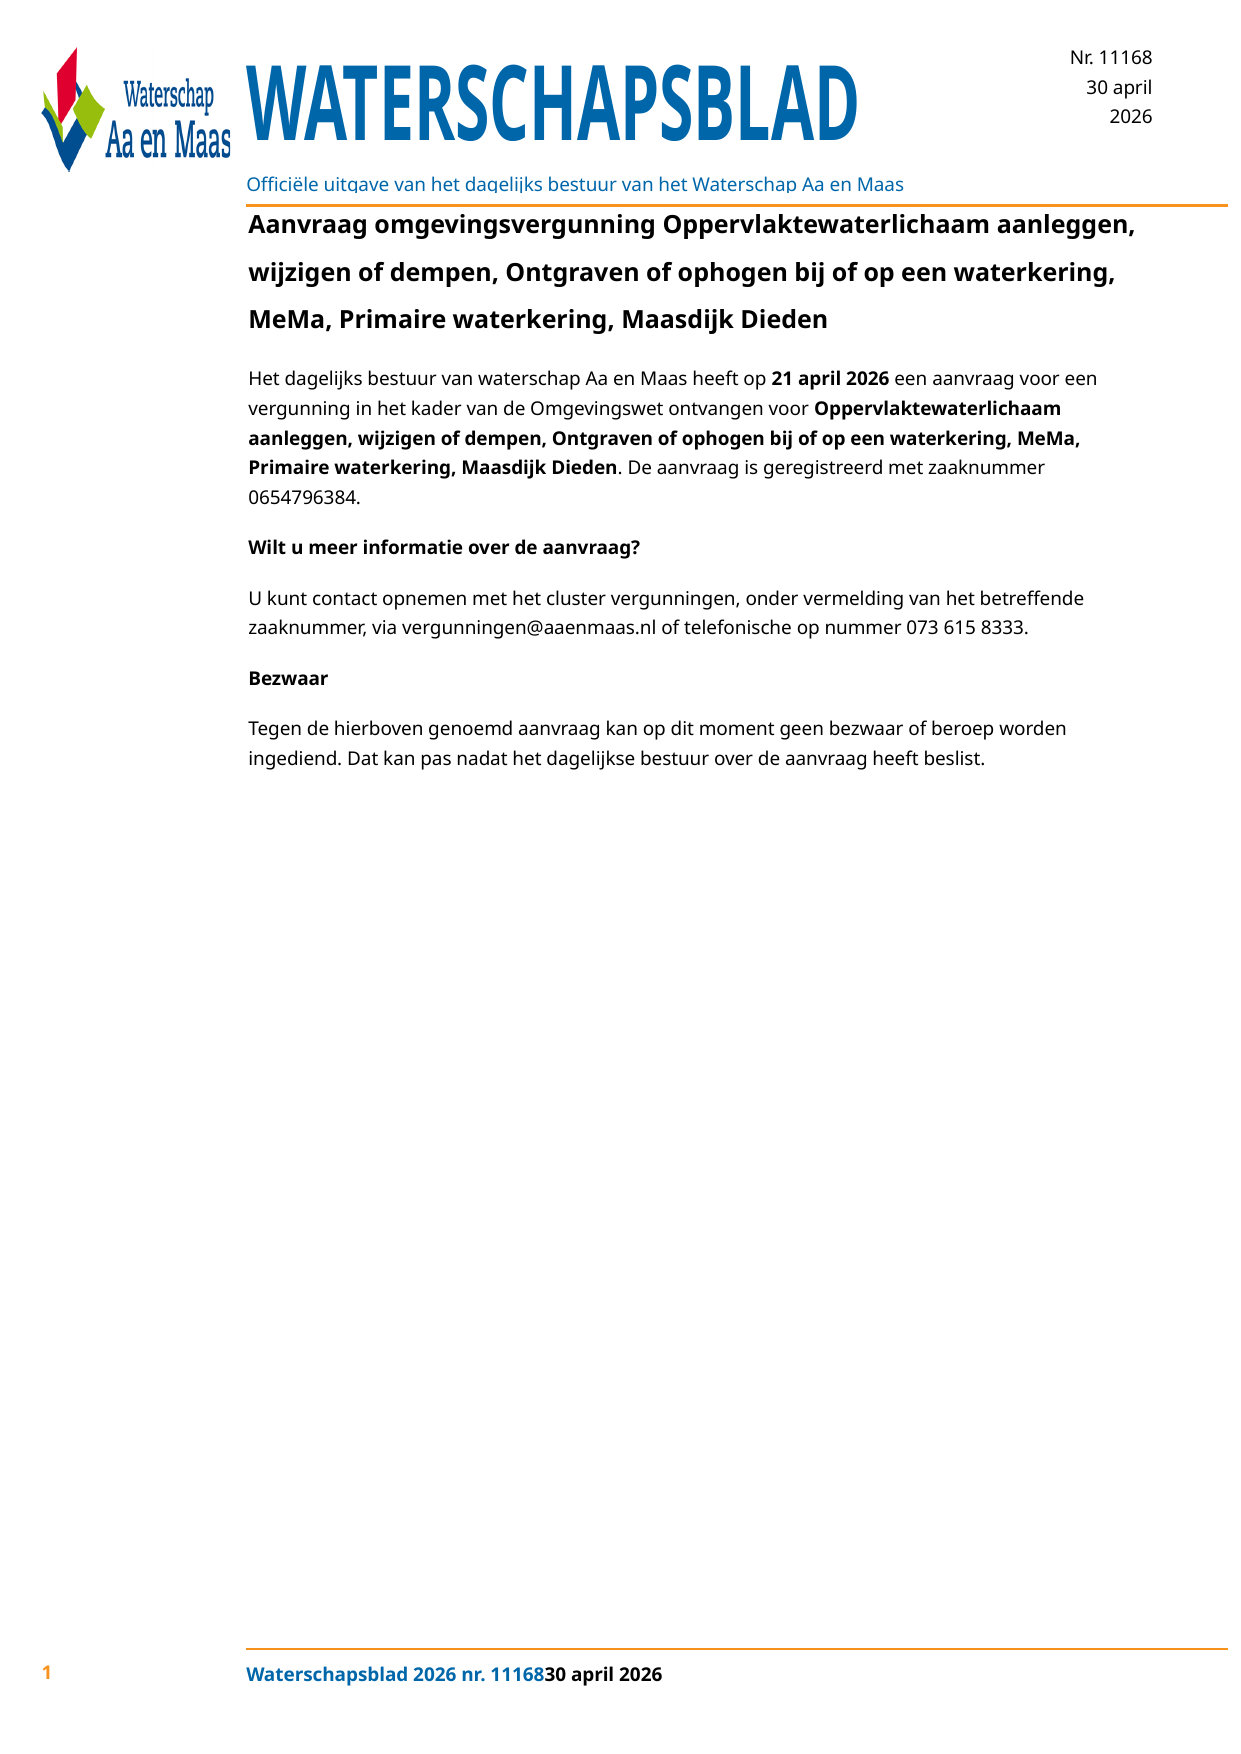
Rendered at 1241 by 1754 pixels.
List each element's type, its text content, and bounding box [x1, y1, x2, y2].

text Het dagelijks bestuur van waterschap Aa en Maas heeft op 21 april 2026 een aanvraag voor een vergunning in het kader van de Omgevingswet ontvangen voor Oppervlaktewaterlichaam aanleggen, wijzigen of dempen, Ontgraven of ophogen bij of op een waterkering, MeMa, Primaire waterkering, Maasdijk Dieden. De aanvraag is geregistreerd met zaaknummer 0654796384. [248, 366, 1152, 509]
text Bezwaar [248, 665, 1152, 690]
text U kunt contact opnemen met het cluster vergunningen, onder vermelding van het betreffende zaaknummer, via vergunningen@aaenmaas.nl of telefonische op nummer 073 615 8333. [248, 585, 1152, 640]
picture [41, 47, 231, 172]
text Wilt u meer informatie over de aanvraag? [248, 534, 1152, 560]
text Tegen de hierboven genoemd aanvraag kan op dit moment geen bezwaar of beroep worden ingediend. Dat kan pas nadat het dagelijkse bestuur over de aanvraag heeft beslist. [248, 715, 1152, 770]
text Aanvraag omgevingsvergunning Oppervlaktewaterlichaam aanleggen, wijzigen of dempen, Ontgraven of ophogen bij of op een waterkering, MeMa, Primaire waterkering, Maasdijk Dieden [248, 207, 1152, 336]
